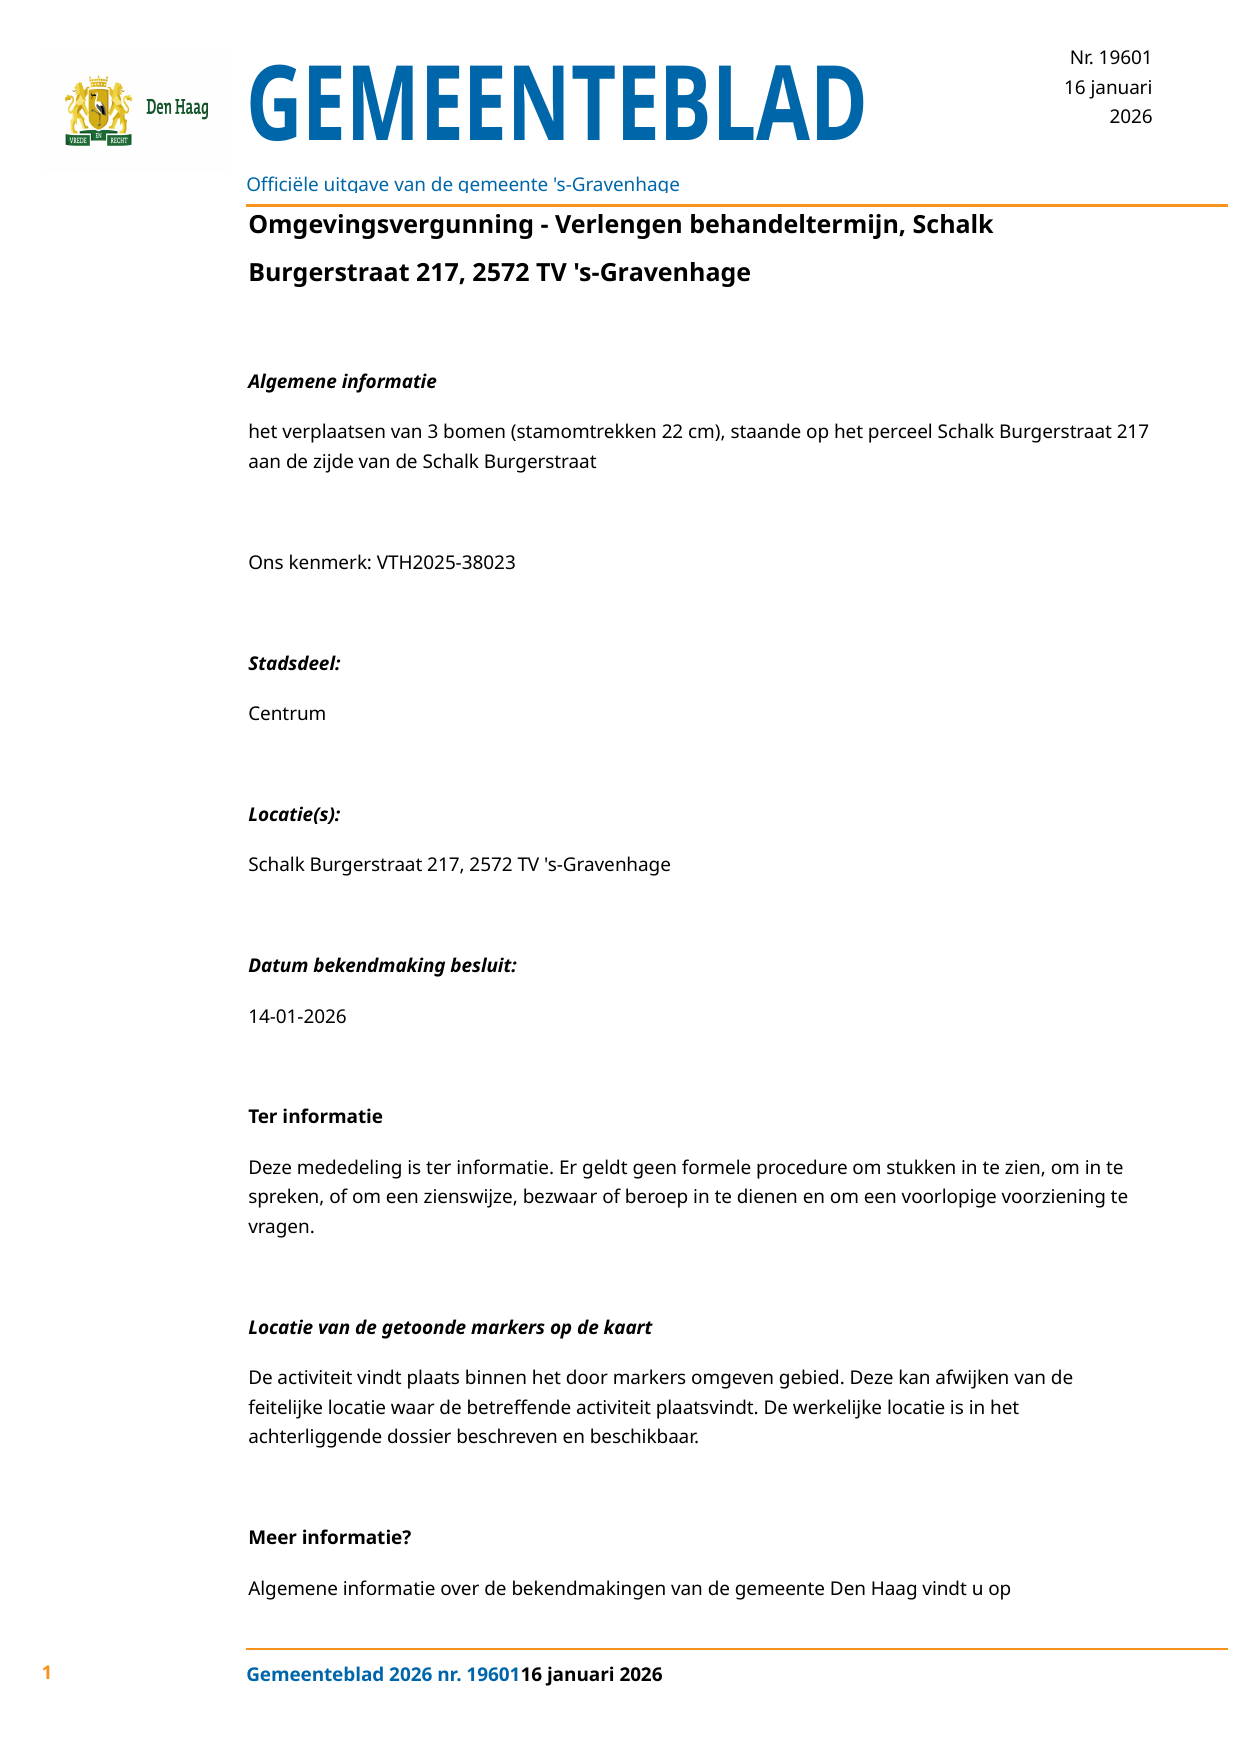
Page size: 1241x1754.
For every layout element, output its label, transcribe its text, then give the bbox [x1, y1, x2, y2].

text Deze mededeling is ter informatie. Er geldt geen formele procedure om stukken in te zien, om in te spreken, of om een zienswijze, bezwaar of beroep in te dienen en om een voorlopige voorziening te vragen. [248, 1154, 1152, 1239]
text Schalk Burgerstraat 217, 2572 TV 's-Gravenhage [248, 852, 1152, 877]
text Meer informatie? [248, 1524, 1152, 1550]
text Locatie van de getoonde markers op de kaart [248, 1314, 1152, 1340]
text Ter informatie [248, 1104, 1152, 1129]
text Ons kenmerk: VTH2025-38023 [248, 549, 1152, 575]
text 14-01-2026 [248, 1003, 1152, 1029]
text Centrum [248, 700, 1152, 726]
text Algemene informatie [248, 368, 1152, 394]
text Datum bekendmaking besluit: [248, 952, 1152, 978]
picture [41, 47, 231, 172]
text Algemene informatie over de bekendmakingen van de gemeente Den Haag vindt u op [248, 1575, 1152, 1601]
text De activiteit vindt plaats binnen het door markers omgeven gebied. Deze kan afwijken van de feitelijke locatie waar de betreffende activiteit plaatsvindt. De werkelijke locatie is in het achterliggende dossier beschreven en beschikbaar. [248, 1364, 1152, 1449]
text het verplaatsen van 3 bomen (stamomtrekken 22 cm), staande op het perceel Schalk Burgerstraat 217 aan de zijde van de Schalk Burgerstraat [248, 419, 1152, 474]
text Omgevingsvergunning - Verlengen behandeltermijn, Schalk Burgerstraat 217, 2572 TV 's-Gravenhage [248, 207, 1152, 288]
text Locatie(s): [248, 801, 1152, 827]
text Stadsdeel: [248, 650, 1152, 676]
